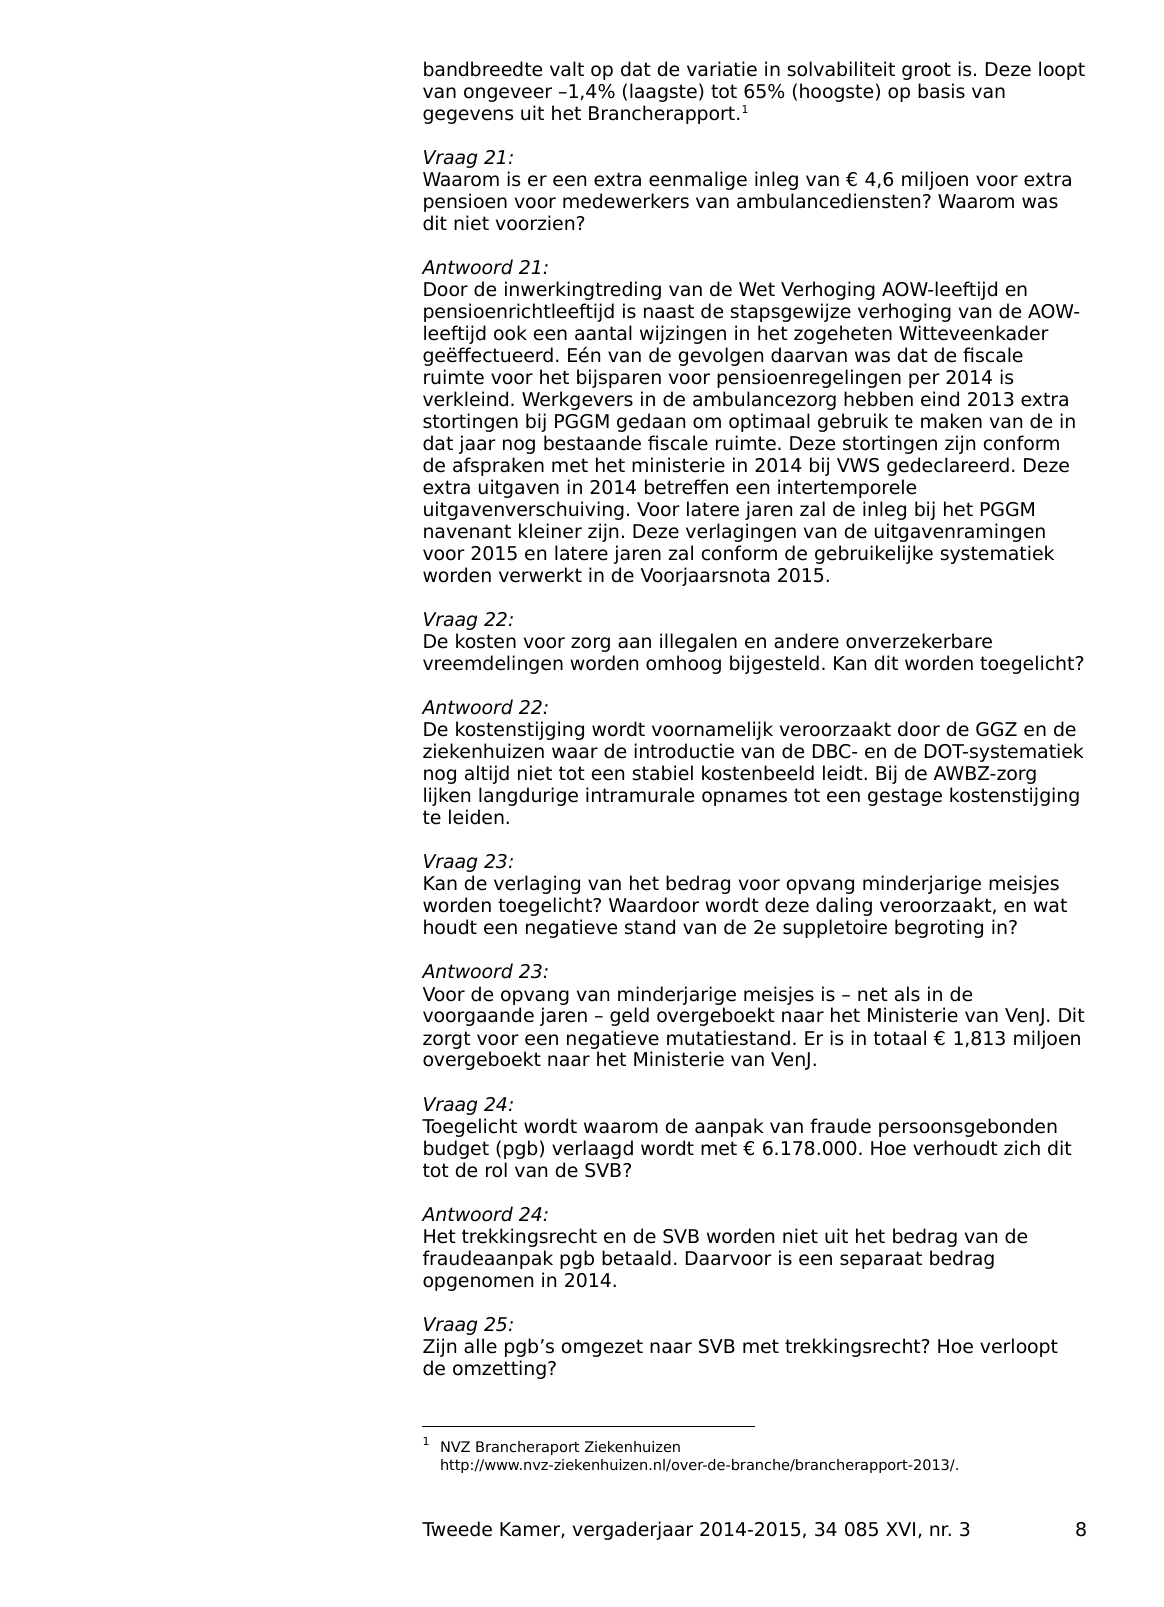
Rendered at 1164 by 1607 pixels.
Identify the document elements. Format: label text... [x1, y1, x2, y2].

text Waarom is er een extra eenmalige inleg van € 4,6 miljoen voor extra pensioen voor medewerkers van ambulancediensten? Waarom was dit niet voorzien? [422, 169, 1087, 235]
text Antwoord 22: [422, 697, 1087, 719]
text Voor de opvang van minderjarige meisjes is – net als in de voorgaande jaren – geld overgeboekt naar het Ministerie van VenJ. Dit zorgt voor een negatieve mutatiestand. Er is in totaal € 1,813 miljoen overgeboekt naar het Ministerie van VenJ. [422, 983, 1087, 1071]
text NVZ Brancheraport Ziekenhuizen http://www.nvz-ziekenhuizen.nl/over-de-branche/brancherapport-2013/. [422, 1435, 1087, 1474]
text Vraag 23: [422, 851, 1087, 873]
text Vraag 24: [422, 1093, 1087, 1116]
text Door de inwerkingtreding van de Wet Verhoging AOW-leeftijd en pensioenrichtleeftijd is naast de stapsgewijze verhoging van de AOW-leeftijd ook een aantal wijzingen in het zogeheten Witteveenkader geëffectueerd. Eén van de gevolgen daarvan was dat de fiscale ruimte voor het bijsparen voor pensioenregelingen per 2014 is verkleind. Werkgevers in de ambulancezorg hebben eind 2013 extra stortingen bij PGGM gedaan om optimaal gebruik te maken van de in dat jaar nog bestaande fiscale ruimte. Deze stortingen zijn conform de afspraken met het ministerie in 2014 bij VWS gedeclareerd. Deze extra uitgaven in 2014 betreffen een intertemporele uitgavenverschuiving. Voor latere jaren zal de inleg bij het PGGM navenant kleiner zijn. Deze verlagingen van de uitgavenramingen voor 2015 en latere jaren zal conform de gebruikelijke systematiek worden verwerkt in de Voorjaarsnota 2015. [422, 279, 1087, 587]
text Antwoord 23: [422, 961, 1087, 983]
text Vraag 21: [422, 147, 1087, 169]
text Antwoord 21: [422, 257, 1087, 279]
text De kostenstijging wordt voornamelijk veroorzaakt door de GGZ en de ziekenhuizen waar de introductie van de DBC- en de DOT-systematiek nog altijd niet tot een stabiel kostenbeeld leidt. Bij de AWBZ-zorg lijken langdurige intramurale opnames tot een gestage kostenstijging te leiden. [422, 719, 1087, 829]
text Antwoord 24: [422, 1204, 1087, 1226]
text Zijn alle pgb’s omgezet naar SVB met trekkingsrecht? Hoe verloopt de omzetting? [422, 1336, 1087, 1380]
text Het trekkingsrecht en de SVB worden niet uit het bedrag van de fraudeaanpak pgb betaald. Daarvoor is een separaat bedrag opgenomen in 2014. [422, 1226, 1087, 1292]
text De kosten voor zorg aan illegalen en andere onverzekerbare vreemdelingen worden omhoog bijgesteld. Kan dit worden toegelicht? [422, 631, 1087, 675]
text Toegelicht wordt waarom de aanpak van fraude persoonsgebonden budget (pgb) verlaagd wordt met € 6.178.000. Hoe verhoudt zich dit tot de rol van de SVB? [422, 1116, 1087, 1181]
text Vraag 22: [422, 609, 1087, 631]
text Vraag 25: [422, 1314, 1087, 1336]
text bandbreedte valt op dat de variatie in solvabiliteit groot is. Deze loopt van ongeveer –1,4% (laagste) tot 65% (hoogste) op basis van gegevens uit het Brancherapport. [422, 59, 1087, 125]
text Kan de verlaging van het bedrag voor opvang minderjarige meisjes worden toegelicht? Waardoor wordt deze daling veroorzaakt, en wat houdt een negatieve stand van de 2e suppletoire begroting in? [422, 873, 1087, 939]
